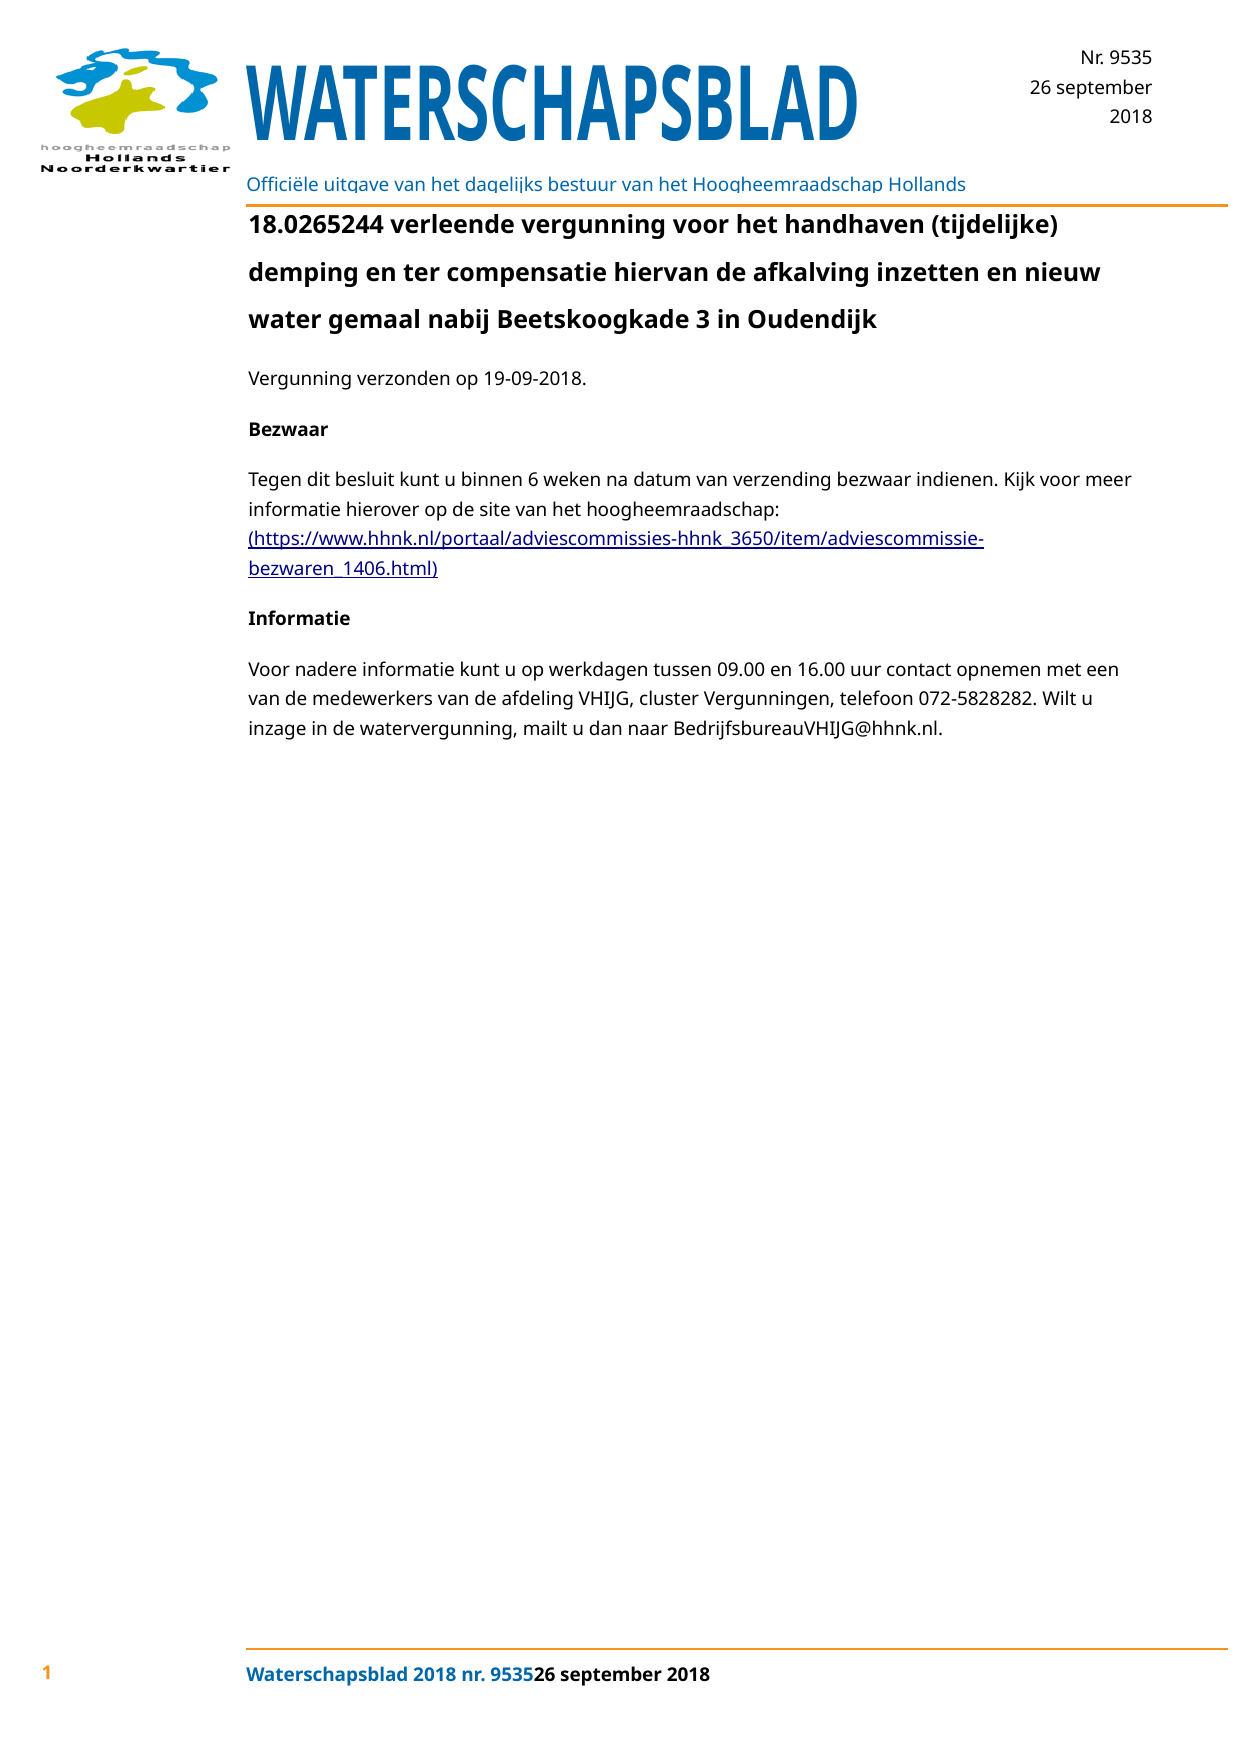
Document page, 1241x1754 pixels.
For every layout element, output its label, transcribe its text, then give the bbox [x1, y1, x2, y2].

text Informatie [248, 606, 1152, 631]
picture [41, 47, 231, 172]
text Voor nadere informatie kunt u op werkdagen tussen 09.00 en 16.00 uur contact opnemen met een van de medewerkers van de afdeling VHIJG, cluster Vergunningen, telefoon 072-5828282. Wilt u inzage in de watervergunning, mailt u dan naar BedrijfsbureauVHIJG@hhnk.nl. [248, 656, 1152, 741]
text Bezwaar [248, 416, 1152, 442]
text Tegen dit besluit kunt u binnen 6 weken na datum van verzending bezwaar indienen. Kijk voor meer informatie hierover op de site van het hoogheemraadschap: (https://www.hhnk.nl/portaal/adviescommissies-hhnk_3650/item/adviescommissie-bezwaren_1406.html) [248, 466, 1152, 581]
text 18.0265244 verleende vergunning voor het handhaven (tijdelijke) demping en ter compensatie hiervan de afkalving inzetten en nieuw water gemaal nabij Beetskoogkade 3 in Oudendijk [248, 207, 1152, 336]
text Vergunning verzonden op 19-09-2018. [248, 366, 1152, 391]
